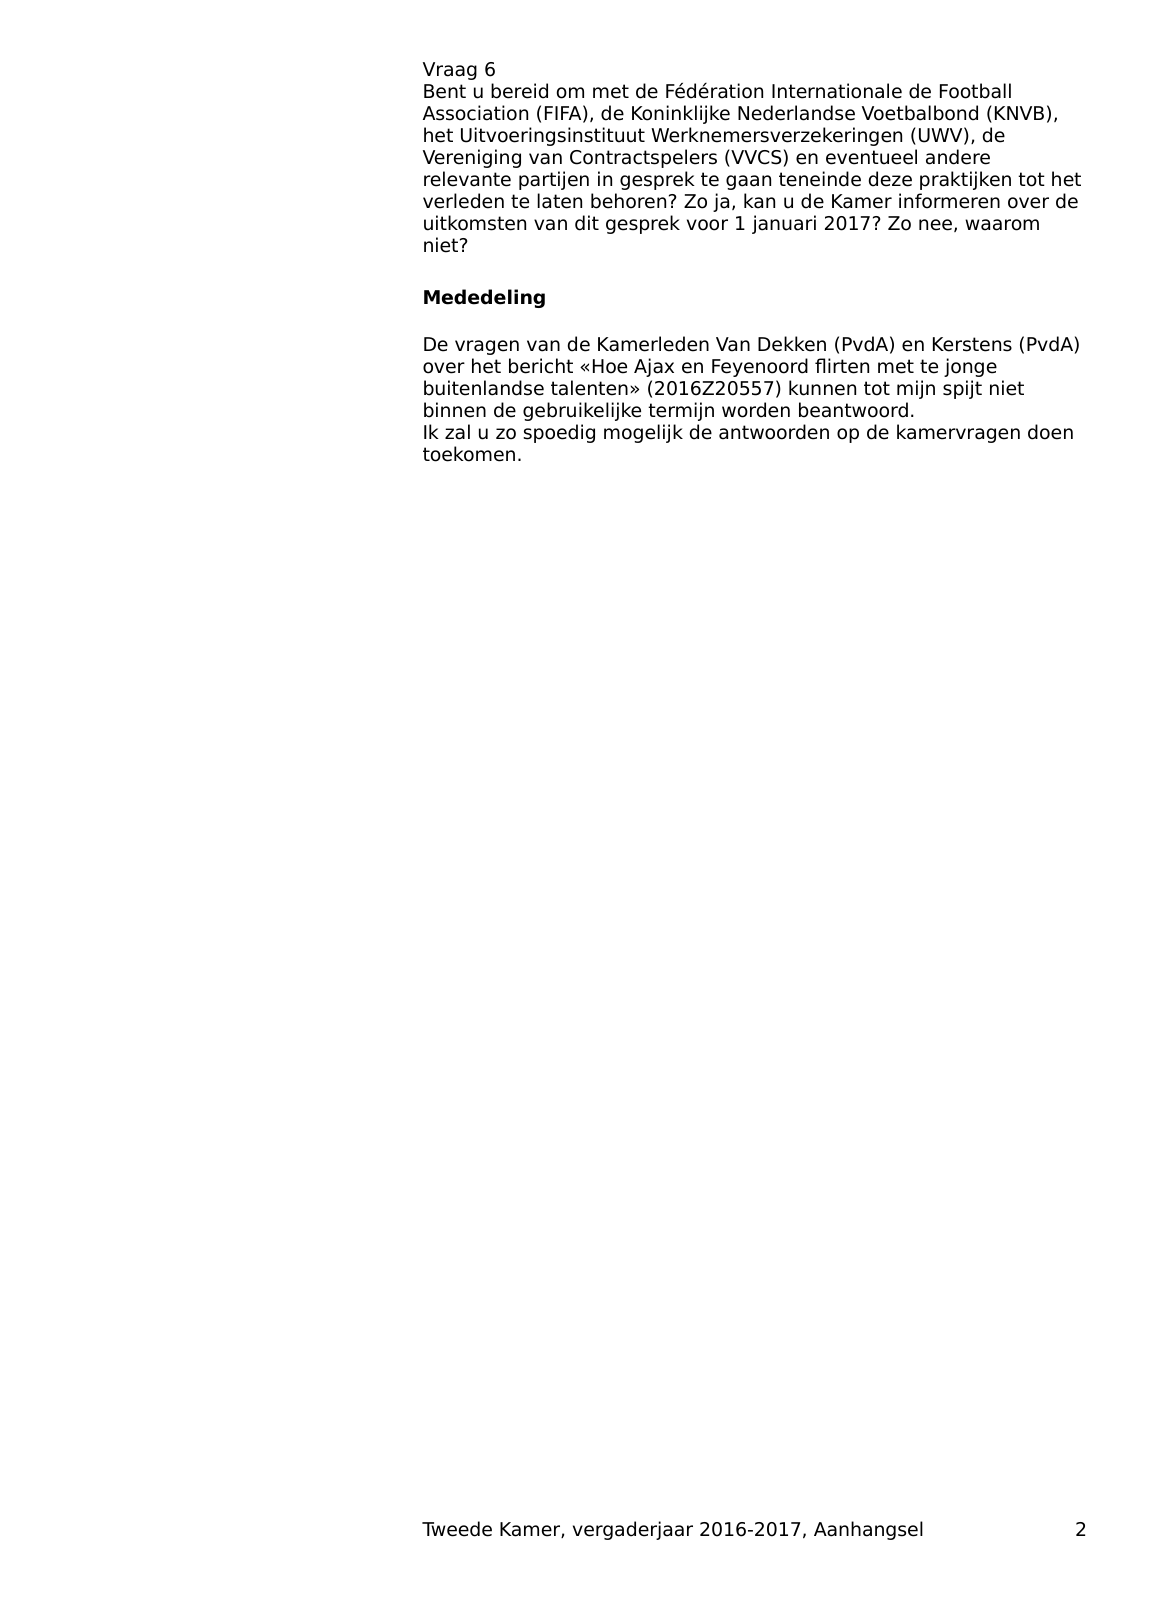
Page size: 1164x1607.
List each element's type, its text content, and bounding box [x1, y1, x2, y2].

text De vragen van de Kamerleden Van Dekken (PvdA) en Kerstens (PvdA) over het bericht «Hoe Ajax en Feyenoord flirten met te jonge buitenlandse talenten» (2016Z20557) kunnen tot mijn spijt niet binnen de gebruikelijke termijn worden beantwoord. [422, 334, 1087, 422]
text Bent u bereid om met de Fédération Internationale de Football Association (FIFA), de Koninklijke Nederlandse Voetbalbond (KNVB), het Uitvoeringsinstituut Werknemersverzekeringen (UWV), de Vereniging van Contractspelers (VVCS) en eventueel andere relevante partijen in gesprek te gaan teneinde deze praktijken tot het verleden te laten behoren? Zo ja, kan u de Kamer informeren over de uitkomsten van dit gesprek voor 1 januari 2017? Zo nee, waarom niet? [422, 81, 1087, 257]
subtitle Mededeling [422, 287, 1087, 309]
text Vraag 6 [422, 59, 1087, 81]
text Ik zal u zo spoedig mogelijk de antwoorden op de kamervragen doen toekomen. [422, 422, 1087, 466]
